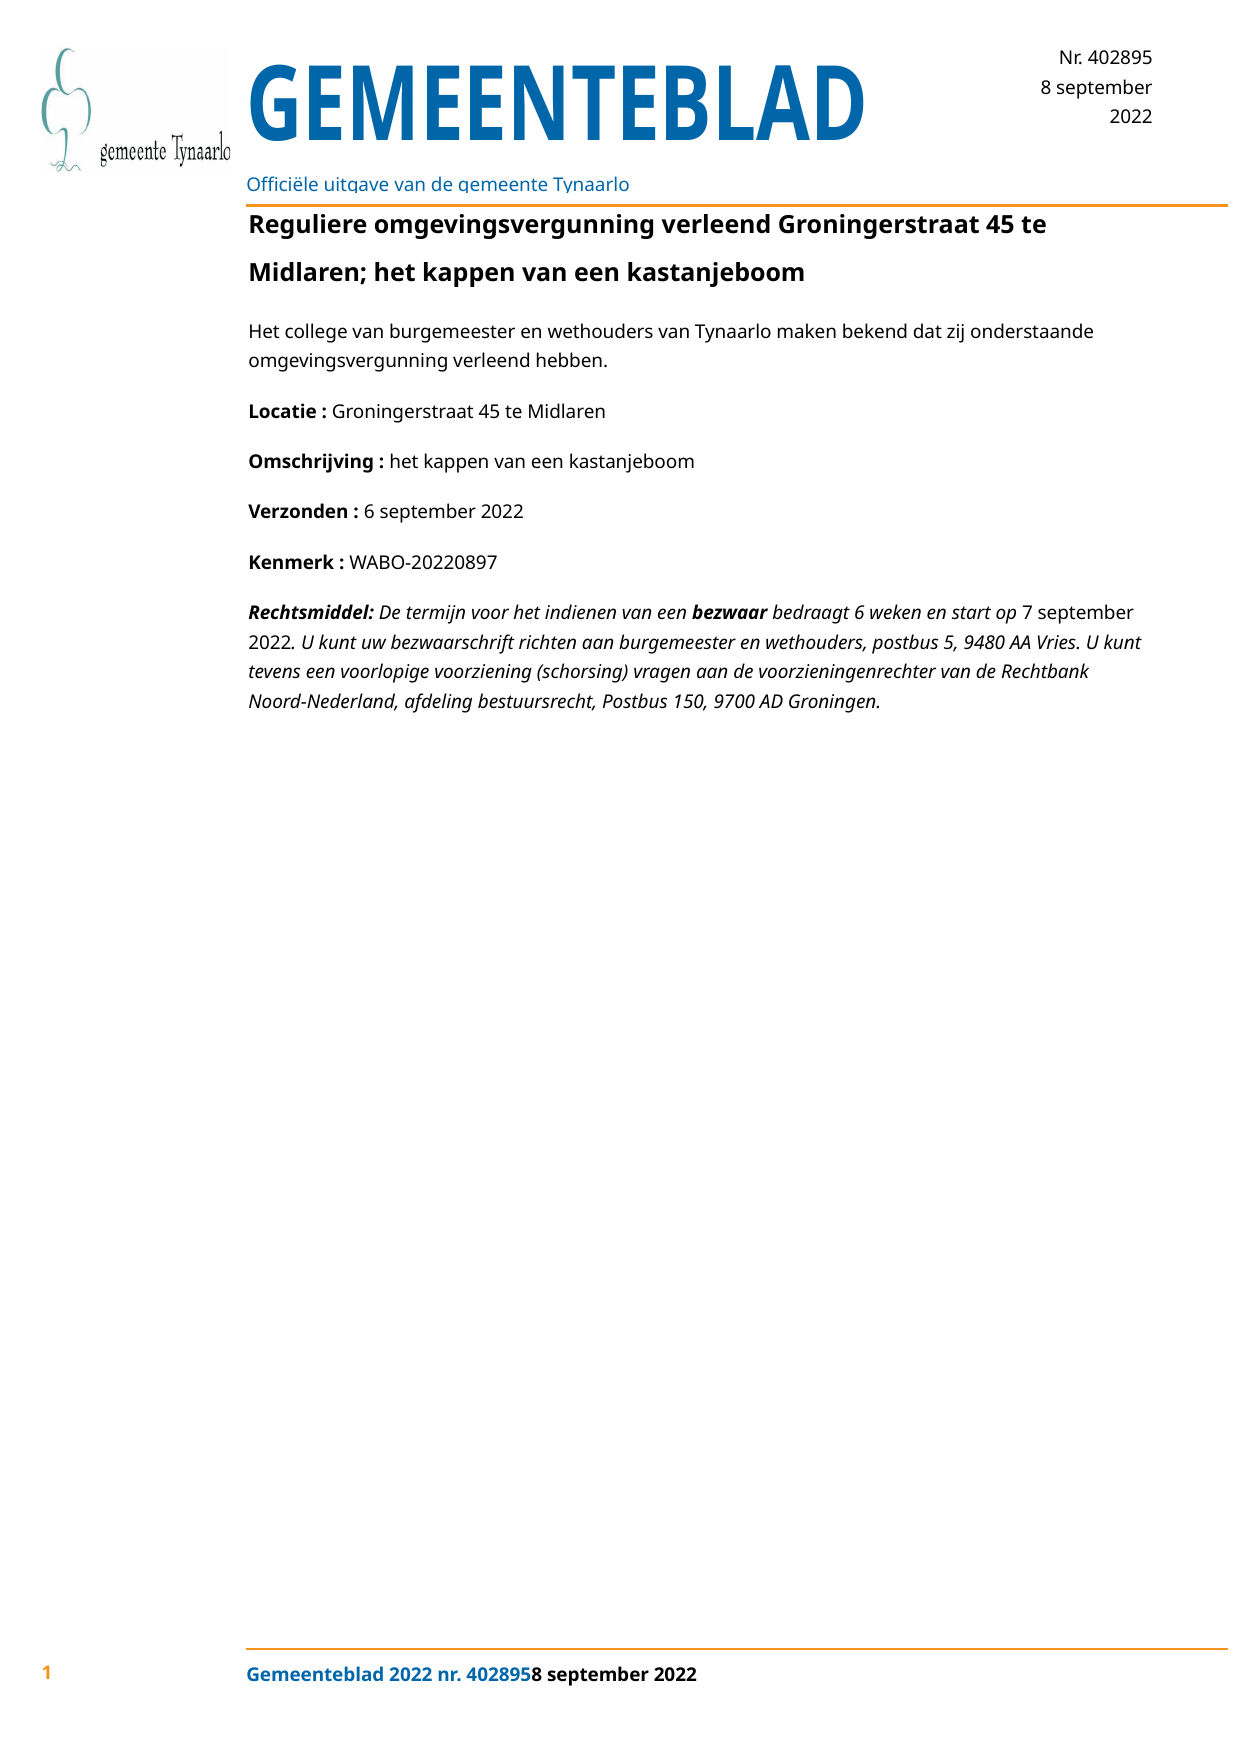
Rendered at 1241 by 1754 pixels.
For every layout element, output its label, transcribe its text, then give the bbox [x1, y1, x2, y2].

text Rechtsmiddel: De termijn voor het indienen van een bezwaar bedraagt 6 weken en start op 7 september 2022. U kunt uw bezwaarschrift richten aan burgemeester en wethouders, postbus 5, 9480 AA Vries. U kunt tevens een voorlopige voorziening (schorsing) vragen aan de voorzieningenrechter van de Rechtbank Noord-Nederland, afdeling bestuursrecht, Postbus 150, 9700 AD Groningen. [248, 599, 1152, 714]
text Omschrijving : het kappen van een kastanjeboom [248, 448, 1152, 474]
picture [41, 47, 231, 172]
text Verzonden : 6 september 2022 [248, 499, 1152, 524]
text Locatie : Groningerstraat 45 te Midlaren [248, 398, 1152, 424]
text Reguliere omgevingsvergunning verleend Groningerstraat 45 te Midlaren; het kappen van een kastanjeboom [248, 207, 1152, 288]
text Het college van burgemeester en wethouders van Tynaarlo maken bekend dat zij onderstaande omgevingsvergunning verleend hebben. [248, 318, 1152, 373]
text Kenmerk : WABO-20220897 [248, 549, 1152, 575]
